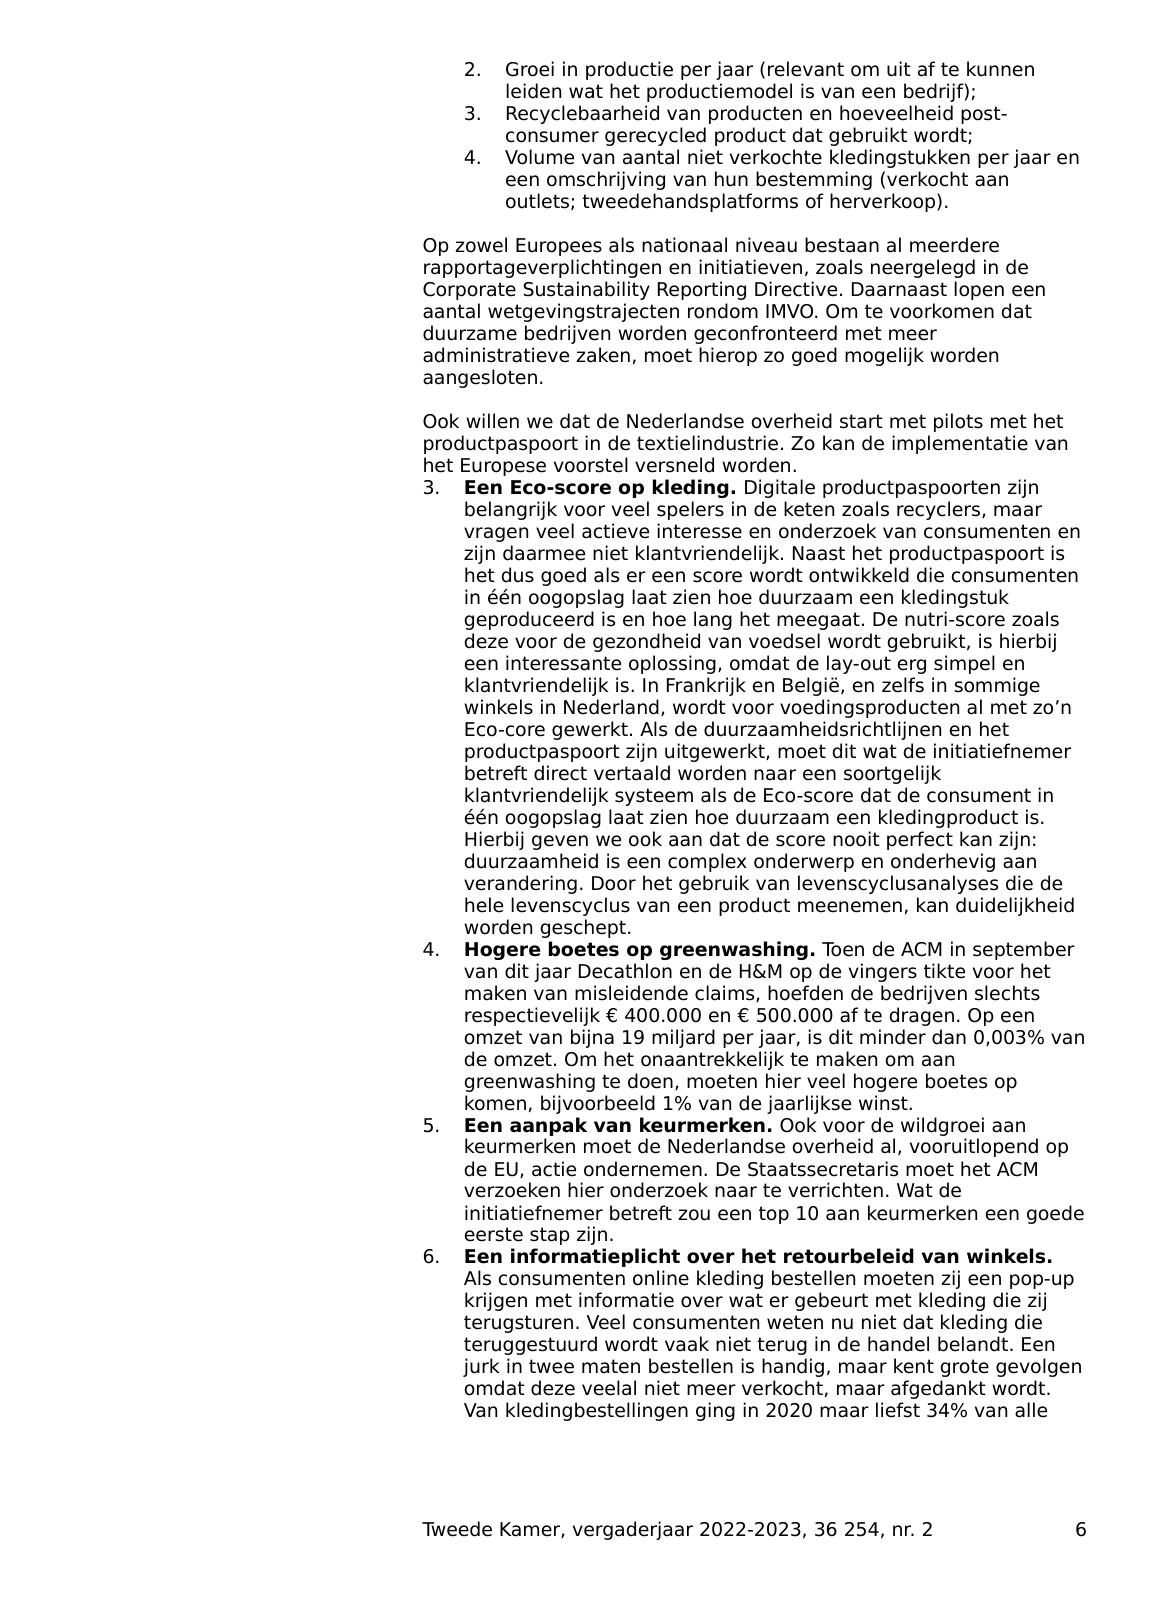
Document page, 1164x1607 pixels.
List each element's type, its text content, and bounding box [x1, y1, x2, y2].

text 4. Volume van aantal niet verkochte kledingstukken per jaar en een omschrijving van hun bestemming (verkocht aan outlets; tweedehandsplatforms of herverkoop). [464, 147, 1087, 213]
text Op zowel Europees als nationaal niveau bestaan al meerdere rapportageverplichtingen en initiatieven, zoals neergelegd in de Corporate Sustainability Reporting Directive. Daarnaast lopen een aantal wetgevingstrajecten rondom IMVO. Om te voorkomen dat duurzame bedrijven worden geconfronteerd met meer administratieve zaken, moet hierop zo goed mogelijk worden aangesloten. [422, 235, 1087, 389]
text 2. Groei in productie per jaar (relevant om uit af te kunnen leiden wat het productiemodel is van een bedrijf); [464, 59, 1087, 103]
text 3. Recyclebaarheid van producten en hoeveelheid post-consumer gerecycled product dat gebruikt wordt; [464, 103, 1087, 147]
text 3. Een Eco-score op kleding. Digitale productpaspoorten zijn belangrijk voor veel spelers in de keten zoals recyclers, maar vragen veel actieve interesse en onderzoek van consumenten en zijn daarmee niet klantvriendelijk. Naast het productpaspoort is het dus goed als er een score wordt ontwikkeld die consumenten in één oogopslag laat zien hoe duurzaam een kledingstuk geproduceerd is en hoe lang het meegaat. De nutri-score zoals deze voor de gezondheid van voedsel wordt gebruikt, is hierbij een interessante oplossing, omdat de lay-out erg simpel en klantvriendelijk is. In Frankrijk en België, en zelfs in sommige winkels in Nederland, wordt voor voedingsproducten al met zo’n Eco-core gewerkt. Als de duurzaamheidsrichtlijnen en het productpaspoort zijn uitgewerkt, moet dit wat de initiatiefnemer betreft direct vertaald worden naar een soortgelijk klantvriendelijk systeem als de Eco-score dat de consument in één oogopslag laat zien hoe duurzaam een kledingproduct is. Hierbij geven we ook aan dat de score nooit perfect kan zijn: duurzaamheid is een complex onderwerp en onderhevig aan verandering. Door het gebruik van levenscyclusanalyses die de hele levenscyclus van een product meenemen, kan duidelijkheid worden geschept. [422, 477, 1087, 939]
text 6. Een informatieplicht over het retourbeleid van winkels. Als consumenten online kleding bestellen moeten zij een pop-up krijgen met informatie over wat er gebeurt met kleding die zij terugsturen. Veel consumenten weten nu niet dat kleding die teruggestuurd wordt vaak niet terug in de handel belandt. Een jurk in twee maten bestellen is handig, maar kent grote gevolgen omdat deze veelal niet meer verkocht, maar afgedankt wordt. Van kledingbestellingen ging in 2020 maar liefst 34% van alle [422, 1246, 1087, 1422]
text 4. Hogere boetes op greenwashing. Toen de ACM in september van dit jaar Decathlon en de H&M op de vingers tikte voor het maken van misleidende claims, hoefden de bedrijven slechts respectievelijk € 400.000 en € 500.000 af te dragen. Op een omzet van bijna 19 miljard per jaar, is dit minder dan 0,003% van de omzet. Om het onaantrekkelijk te maken om aan greenwashing te doen, moeten hier veel hogere boetes op komen, bijvoorbeeld 1% van de jaarlijkse winst. [422, 939, 1087, 1114]
text Ook willen we dat de Nederlandse overheid start met pilots met het productpaspoort in de textielindustrie. Zo kan de implementatie van het Europese voorstel versneld worden. [422, 411, 1087, 477]
text 5. Een aanpak van keurmerken. Ook voor de wildgroei aan keurmerken moet de Nederlandse overheid al, vooruitlopend op de EU, actie ondernemen. De Staatssecretaris moet het ACM verzoeken hier onderzoek naar te verrichten. Wat de initiatiefnemer betreft zou een top 10 aan keurmerken een goede eerste stap zijn. [422, 1114, 1087, 1246]
